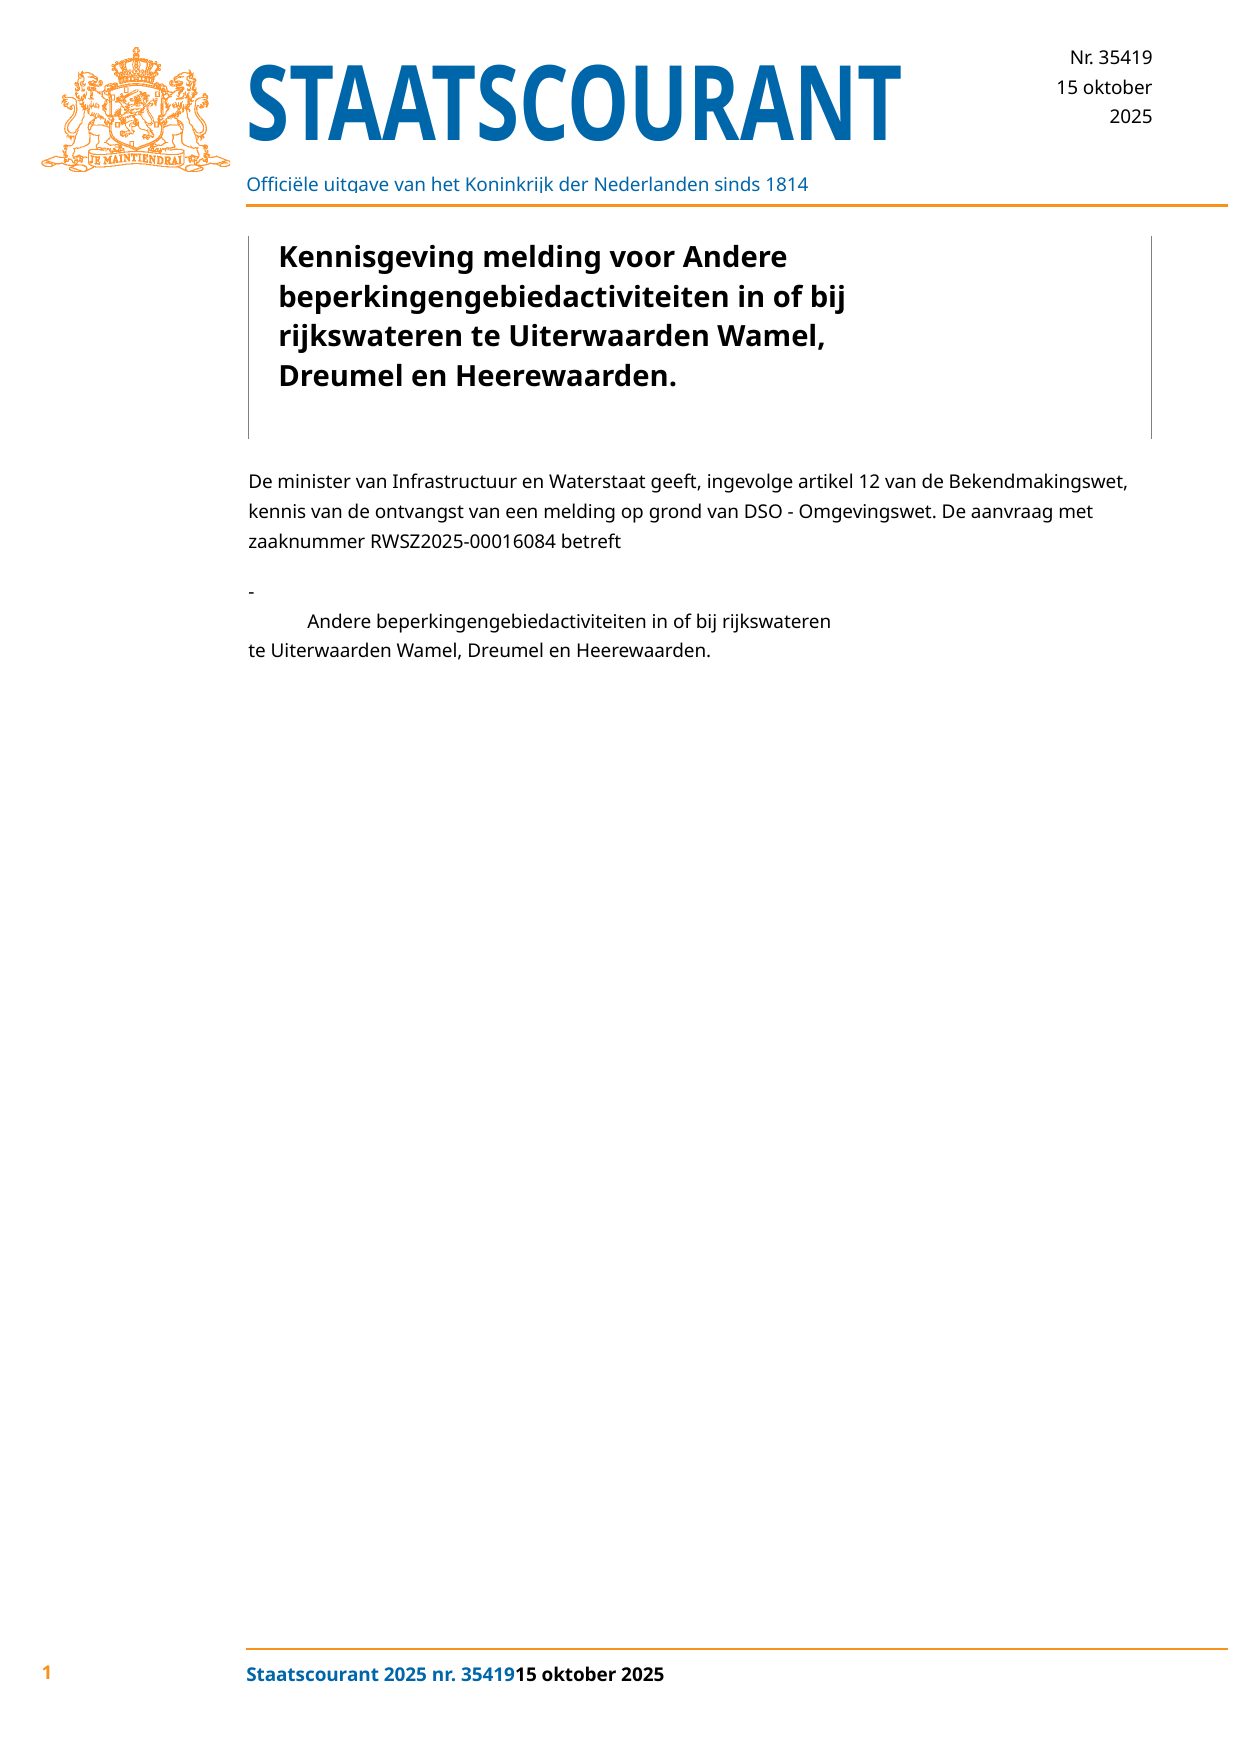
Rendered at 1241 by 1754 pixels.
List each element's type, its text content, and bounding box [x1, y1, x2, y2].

picture [912, 236, 1090, 414]
list Andere beperkingengebiedactiviteiten in of bij rijkswateren [248, 608, 1152, 633]
text te Uiterwaarden Wamel, Dreumel en Heerewaarden. [248, 637, 1152, 663]
table_header [1090, 236, 1151, 413]
table_header Kennisgeving melding voor Andere beperkingengebiedactiviteiten in of bij rijkswateren te Uiterwaarden Wamel, Dreumel en Heerewaarden. [249, 236, 850, 439]
table_header [850, 414, 1151, 439]
text De minister van Infrastructuur en Waterstaat geeft, ingevolge artikel 12 van de Bekendmakingswet, kennis van de ontvangst van een melding op grond van DSO - Omgevingswet. De aanvraag met zaaknummer RWSZ2025-00016084 betreft [248, 469, 1152, 553]
picture [41, 47, 231, 172]
table_header [850, 236, 912, 413]
